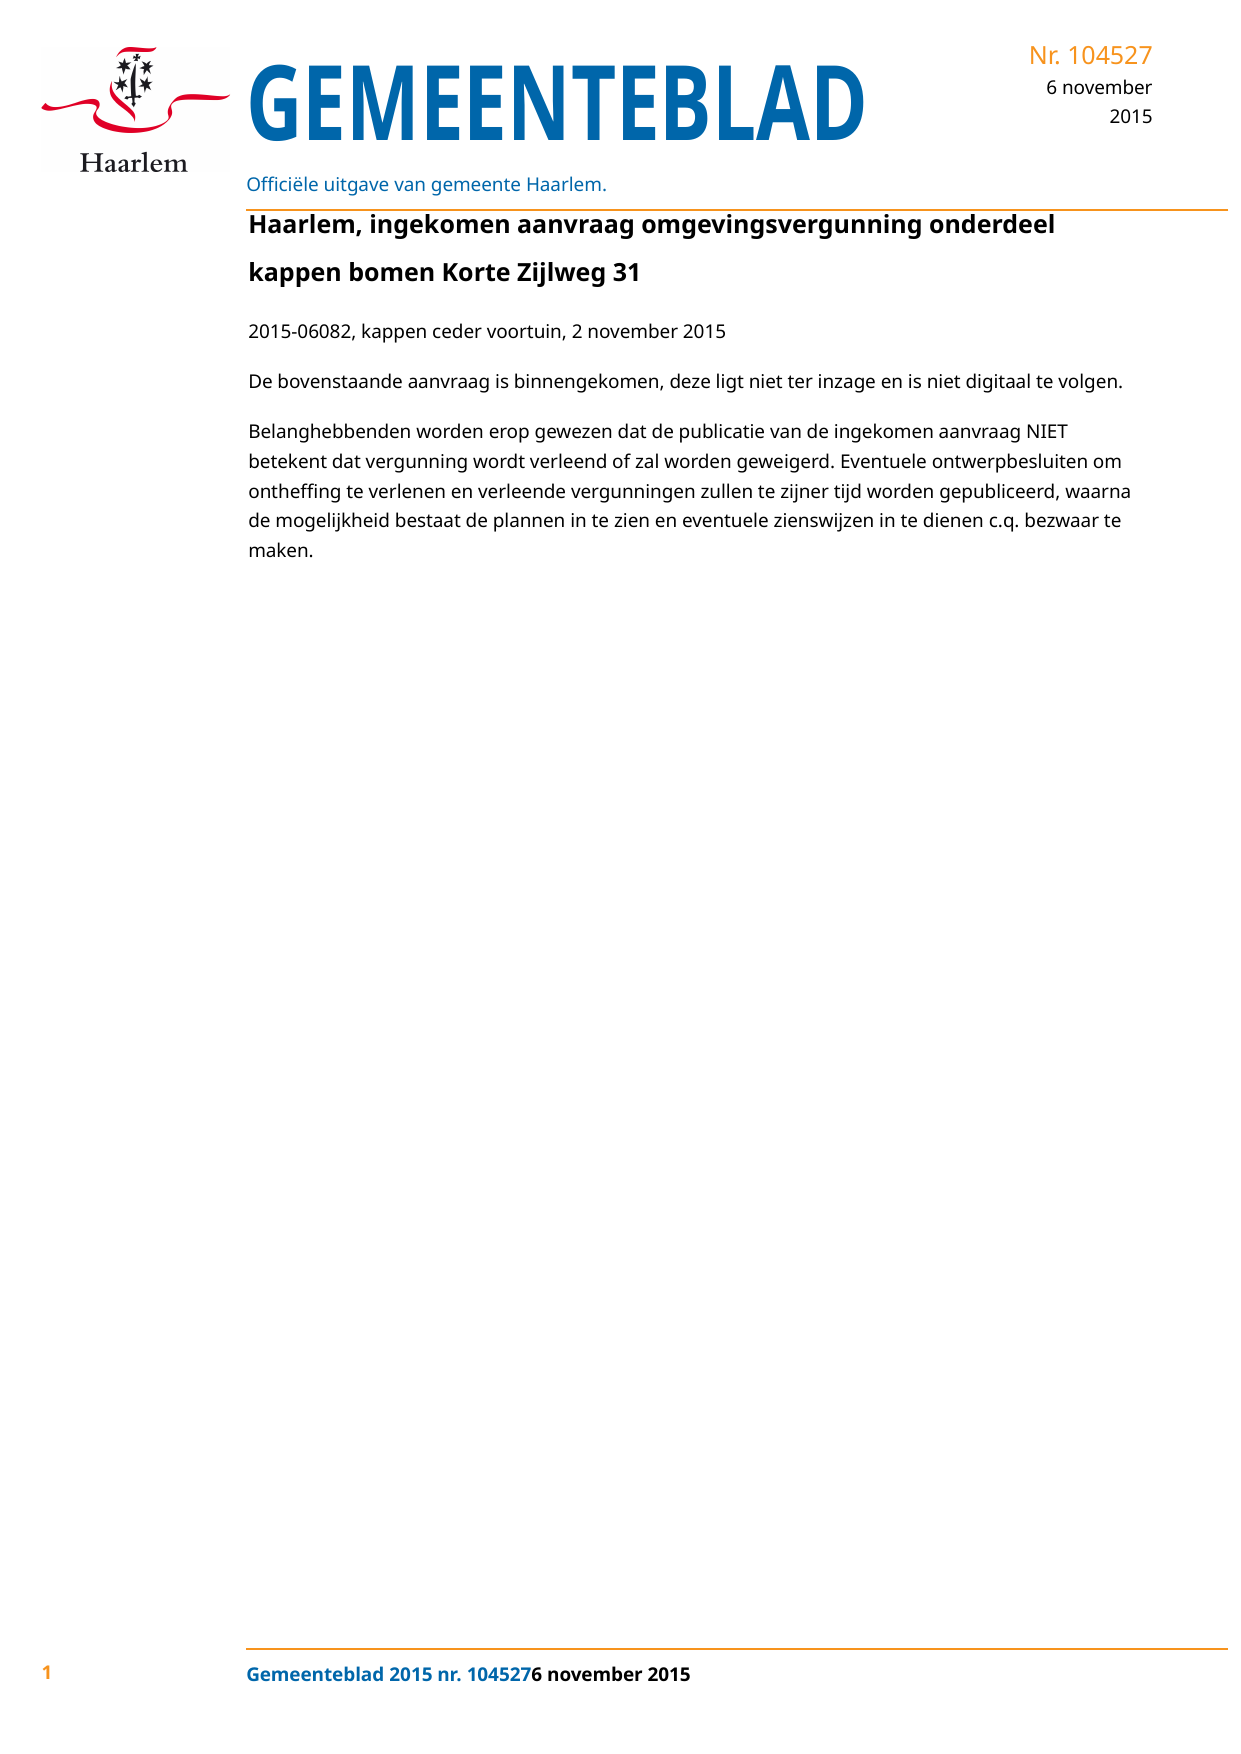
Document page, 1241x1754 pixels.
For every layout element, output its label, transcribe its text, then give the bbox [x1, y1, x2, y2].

text Haarlem, ingekomen aanvraag omgevingsvergunning onderdeel kappen bomen Korte Zijlweg 31 [248, 211, 1152, 288]
text De bovenstaande aanvraag is binnengekomen, deze ligt niet ter inzage en is niet digitaal te volgen. [248, 368, 1152, 394]
text Belanghebbenden worden erop gewezen dat de publicatie van de ingekomen aanvraag NIET betekent dat vergunning wordt verleend of zal worden geweigerd. Eventuele ontwerpbesluiten om ontheffing te verlenen en verleende vergunningen zullen te zijner tijd worden gepubliceerd, waarna de mogelijkheid bestaat de plannen in te zien en eventuele zienswijzen in te dienen c.q. bezwaar te maken. [248, 419, 1152, 563]
text 2015-06082, kappen ceder voortuin, 2 november 2015 [248, 318, 1152, 344]
picture [41, 47, 231, 172]
